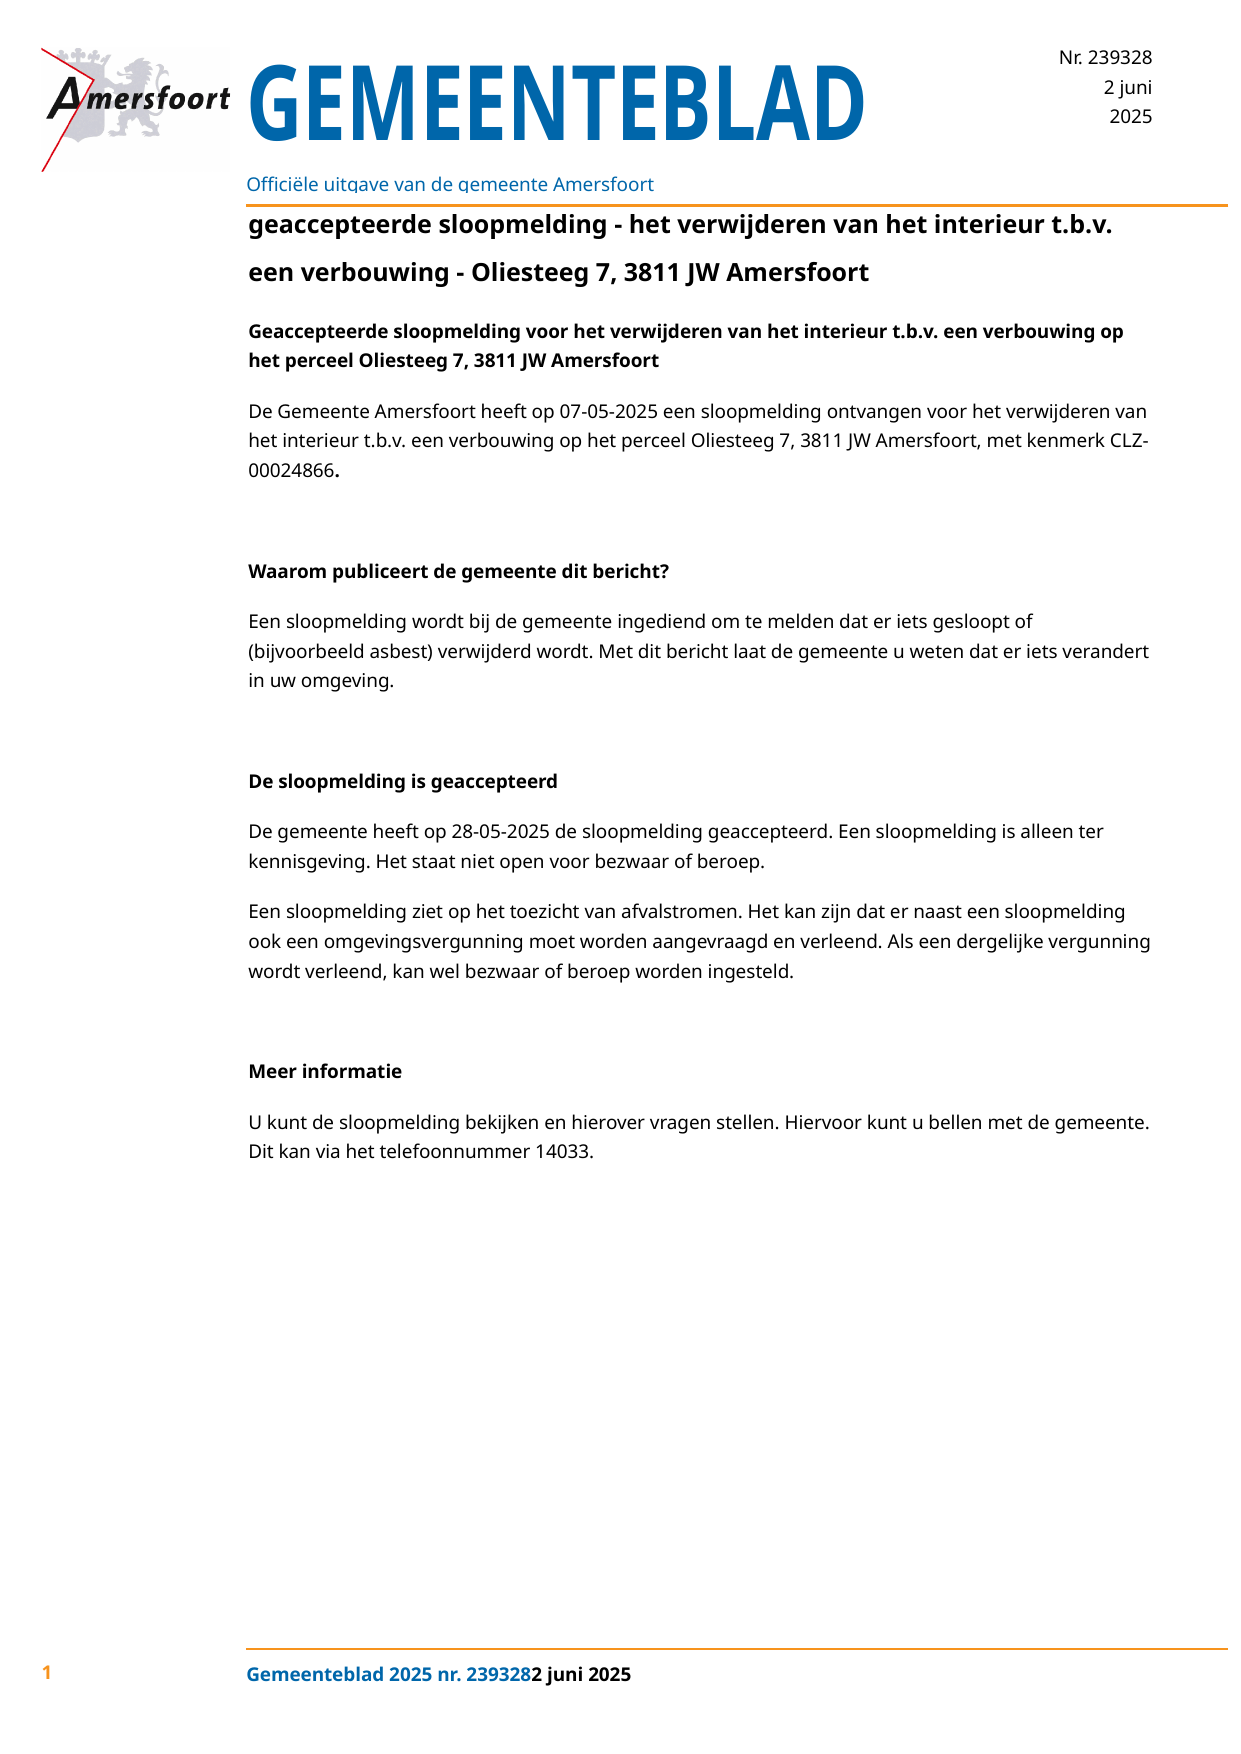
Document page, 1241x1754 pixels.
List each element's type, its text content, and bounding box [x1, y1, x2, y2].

text Geaccepteerde sloopmelding voor het verwijderen van het interieur t.b.v. een verbouwing op het perceel Oliesteeg 7, 3811 JW Amersfoort [248, 318, 1152, 373]
text De gemeente heeft op 28-05-2025 de sloopmelding geaccepteerd. Een sloopmelding is alleen ter kennisgeving. Het staat niet open voor bezwaar of beroep. [248, 819, 1152, 874]
text Meer informatie [248, 1059, 1152, 1084]
text Een sloopmelding wordt bij de gemeente ingediend om te melden dat er iets gesloopt of (bijvoorbeeld asbest) verwijderd wordt. Met dit bericht laat de gemeente u weten dat er iets verandert in uw omgeving. [248, 608, 1152, 693]
text De sloopmelding is geaccepteerd [248, 768, 1152, 794]
text Een sloopmelding ziet op het toezicht van afvalstromen. Het kan zijn dat er naast een sloopmelding ook een omgevingsvergunning moet worden aangevraagd en verleend. Als een dergelijke vergunning wordt verleend, kan wel bezwaar of beroep worden ingesteld. [248, 899, 1152, 984]
text geaccepteerde sloopmelding - het verwijderen van het interieur t.b.v. een verbouwing - Oliesteeg 7, 3811 JW Amersfoort [248, 207, 1152, 288]
text De Gemeente Amersfoort heeft op 07-05-2025 een sloopmelding ontvangen voor het verwijderen van het interieur t.b.v. een verbouwing op het perceel Oliesteeg 7, 3811 JW Amersfoort, met kenmerk CLZ-00024866. [248, 398, 1152, 483]
text U kunt de sloopmelding bekijken en hierover vragen stellen. Hiervoor kunt u bellen met de gemeente. Dit kan via het telefoonnummer 14033. [248, 1109, 1152, 1164]
picture [41, 47, 231, 172]
text Waarom publiceert de gemeente dit bericht? [248, 558, 1152, 584]
